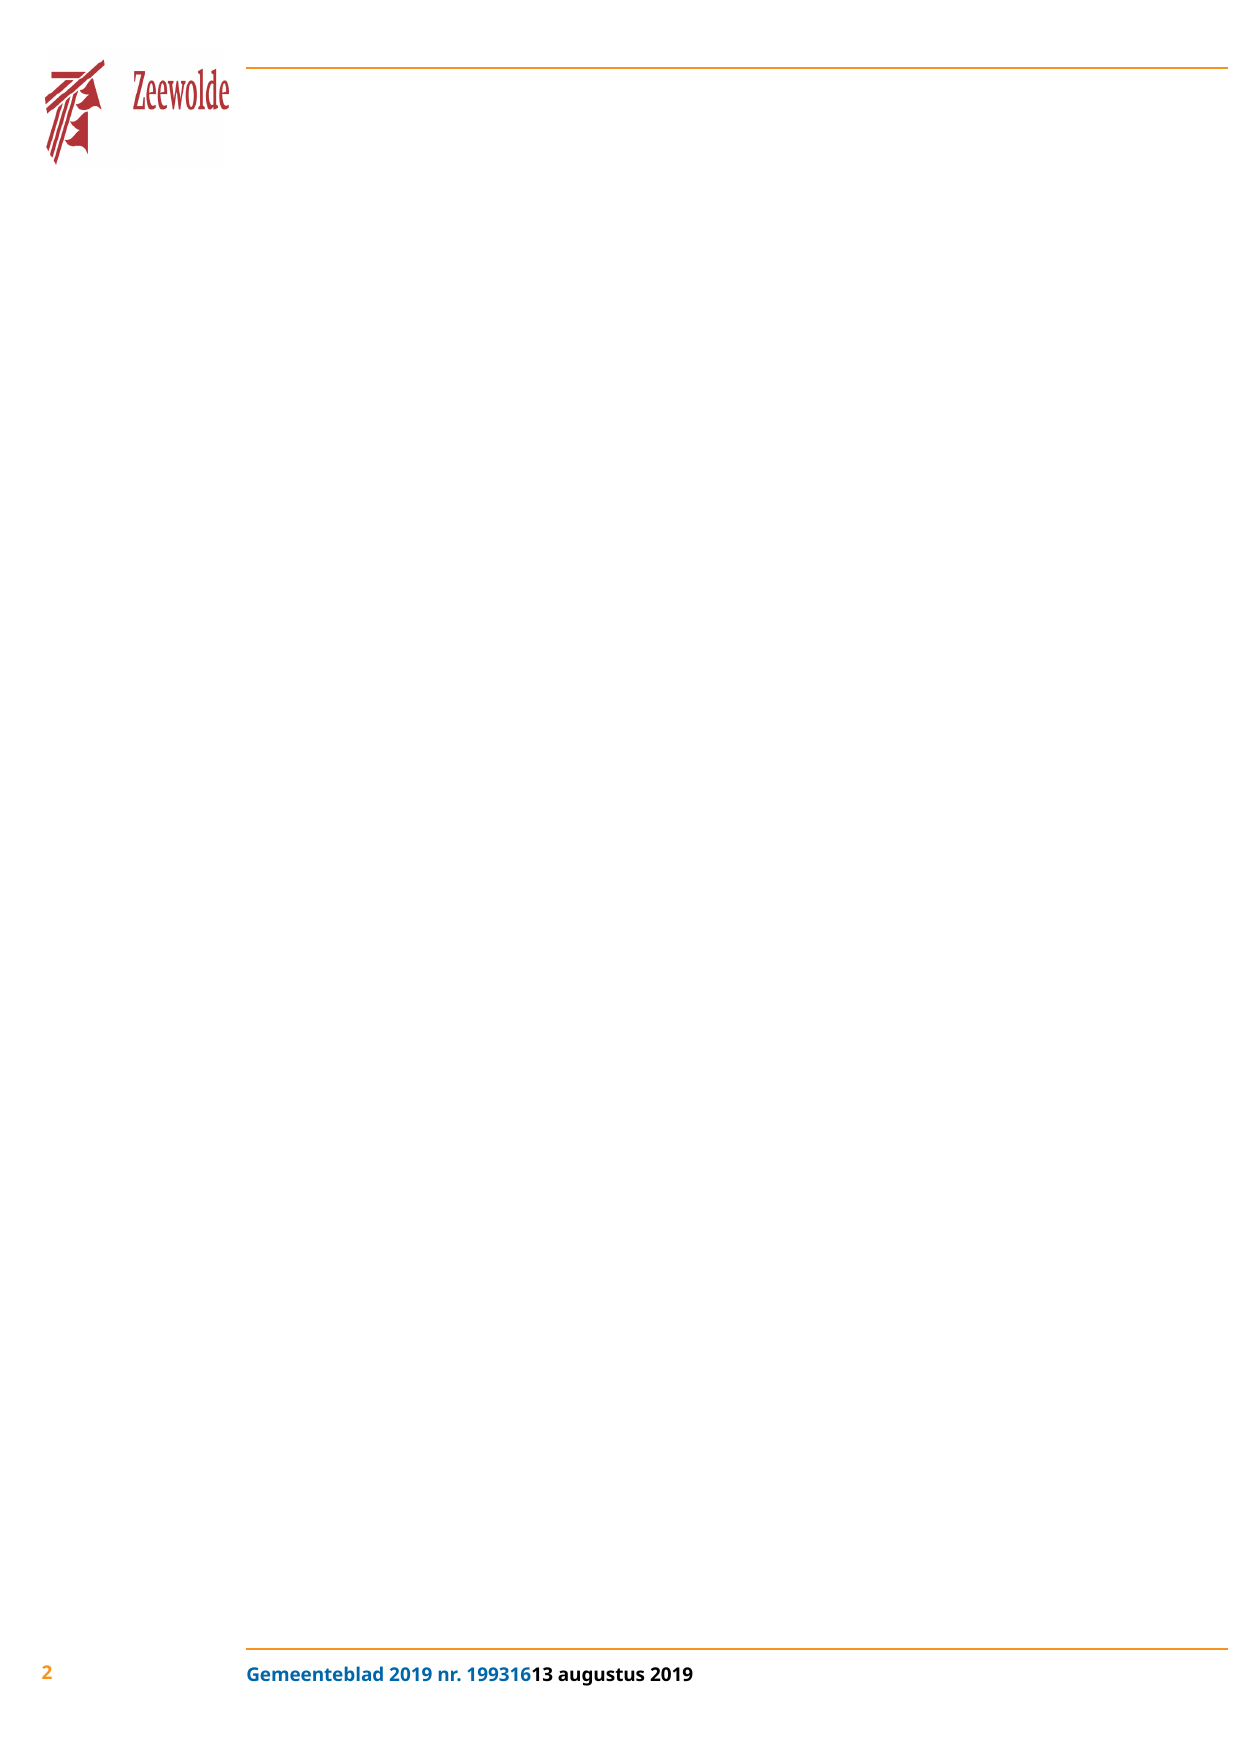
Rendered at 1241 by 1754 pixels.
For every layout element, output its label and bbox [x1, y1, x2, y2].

picture [41, 47, 231, 172]
